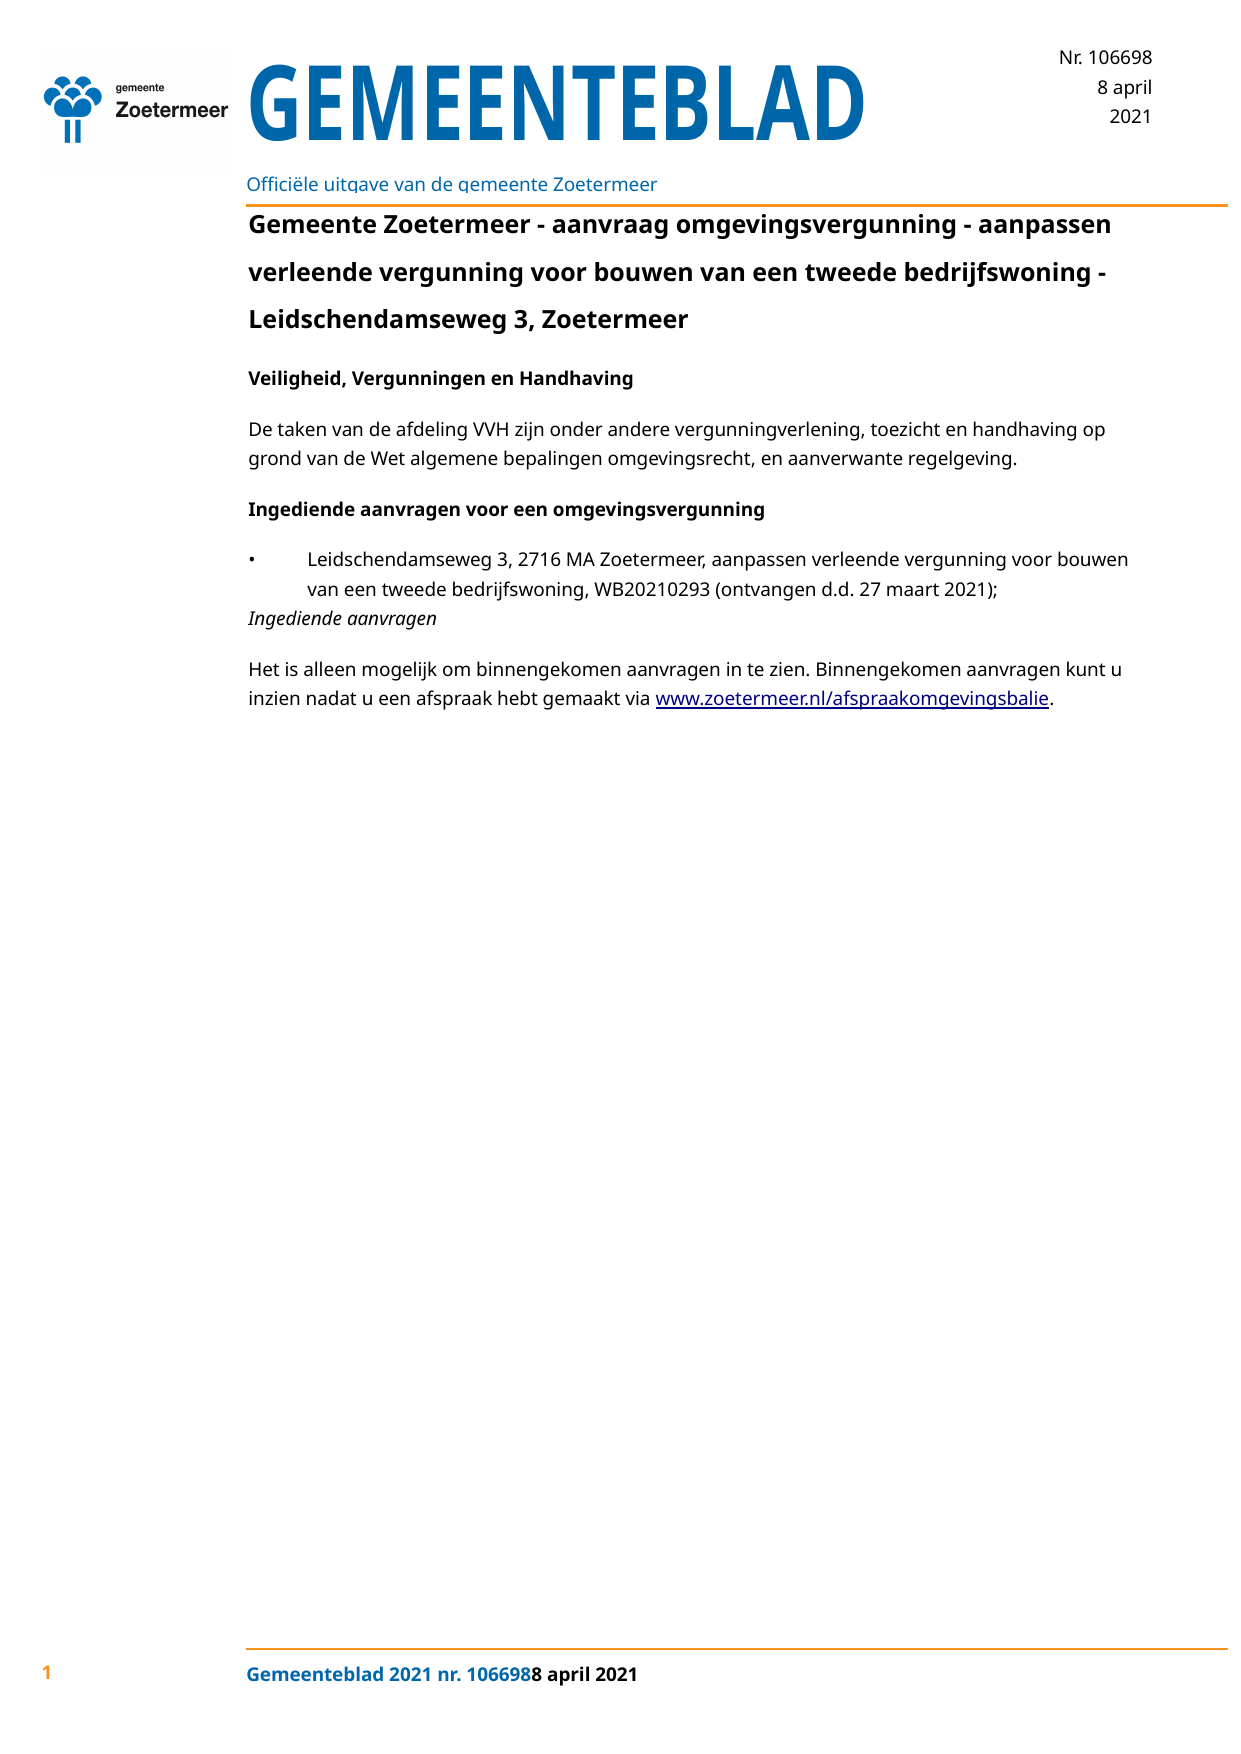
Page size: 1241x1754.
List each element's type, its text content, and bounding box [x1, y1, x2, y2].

picture [41, 47, 231, 172]
text Ingediende aanvragen [248, 606, 1152, 631]
text Het is alleen mogelijk om binnengekomen aanvragen in te zien. Binnengekomen aanvragen kunt u inzien nadat u een afspraak hebt gemaakt via www.zoetermeer.nl/afspraakomgevingsbalie. [248, 656, 1152, 711]
text Ingediende aanvragen voor een omgevingsvergunning [248, 496, 1152, 522]
text De taken van de afdeling VVH zijn onder andere vergunningverlening, toezicht en handhaving op grond van de Wet algemene bepalingen omgevingsrecht, en aanverwante regelgeving. [248, 416, 1152, 471]
text Veiligheid, Vergunningen en Handhaving [248, 366, 1152, 391]
text Gemeente Zoetermeer - aanvraag omgevingsvergunning - aanpassen verleende vergunning voor bouwen van een tweede bedrijfswoning - Leidschendamseweg 3, Zoetermeer [248, 207, 1152, 336]
list Leidschendamseweg 3, 2716 MA Zoetermeer, aanpassen verleende vergunning voor bouwen van een tweede bedrijfswoning, WB20210293 (ontvangen d.d. 27 maart 2021); [248, 546, 1152, 602]
